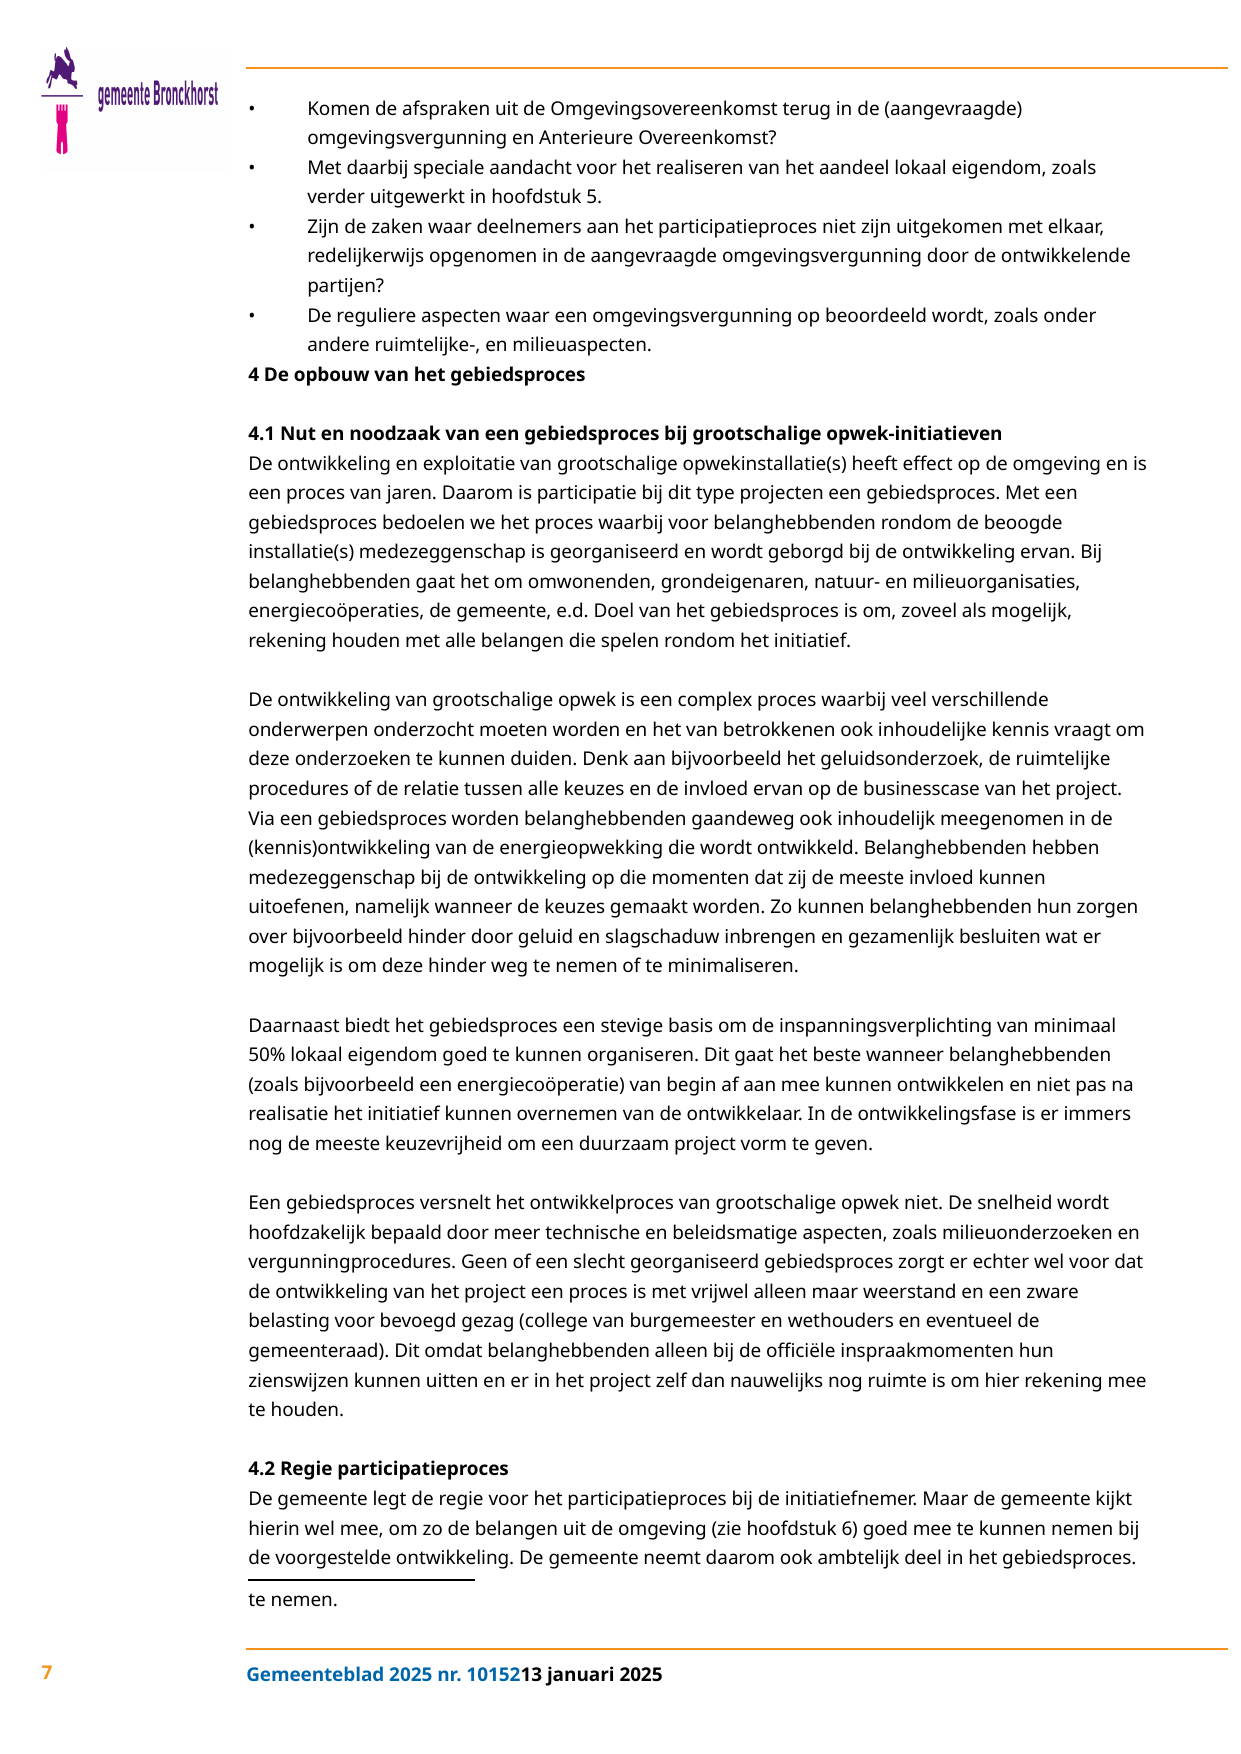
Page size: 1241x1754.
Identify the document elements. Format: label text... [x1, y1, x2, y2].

picture [41, 47, 231, 172]
text 4 De opbouw van het gebiedsproces [248, 361, 1152, 387]
text De ontwikkeling van grootschalige opwek is een complex proces waarbij veel verschillende onderwerpen onderzocht moeten worden en het van betrokkenen ook inhoudelijke kennis vraagt om deze onderzoeken te kunnen duiden. Denk aan bijvoorbeeld het geluidsonderzoek, de ruimtelijke procedures of de relatie tussen alle keuzes en de invloed ervan op de businesscase van het project. Via een gebiedsproces worden belanghebbenden gaandeweg ook inhoudelijk meegenomen in de (kennis)ontwikkeling van de energieopwekking die wordt ontwikkeld. Belanghebbenden hebben medezeggenschap bij de ontwikkeling op die momenten dat zij de meeste invloed kunnen uitoefenen, namelijk wanneer de keuzes gemaakt worden. Zo kunnen belanghebbenden hun zorgen over bijvoorbeeld hinder door geluid en slagschaduw inbrengen en gezamenlijk besluiten wat er mogelijk is om deze hinder weg te nemen of te minimaliseren. [248, 686, 1152, 978]
text De gemeente legt de regie voor het participatieproces bij de initiatiefnemer. Maar de gemeente kijkt hierin wel mee, om zo de belangen uit de omgeving (zie hoofdstuk 6) goed mee te kunnen nemen bij de voorgestelde ontwikkeling. De gemeente neemt daarom ook ambtelijk deel in het gebiedsproces. [248, 1485, 1152, 1570]
text 4.1 Nut en noodzaak van een gebiedsproces bij grootschalige opwek-initiatieven [248, 420, 1152, 446]
list te nemen. [248, 1586, 1152, 1612]
list De reguliere aspecten waar een omgevingsvergunning op beoordeeld wordt, zoals onder andere ruimtelijke-, en milieuaspecten. [248, 302, 1152, 357]
list Komen de afspraken uit de Omgevingsovereenkomst terug in de (aangevraagde) omgevingsvergunning en Anterieure Overeenkomst? [248, 95, 1152, 150]
text Een gebiedsproces versnelt het ontwikkelproces van grootschalige opwek niet. De snelheid wordt hoofdzakelijk bepaald door meer technische en beleidsmatige aspecten, zoals milieuonderzoeken en vergunningprocedures. Geen of een slecht georganiseerd gebiedsproces zorgt er echter wel voor dat de ontwikkeling van het project een proces is met vrijwel alleen maar weerstand en een zware belasting voor bevoegd gezag (college van burgemeester en wethouders en eventueel de gemeenteraad). Dit omdat belanghebbenden alleen bij de officiële inspraakmomenten hun zienswijzen kunnen uitten en er in het project zelf dan nauwelijks nog ruimte is om hier rekening mee te houden. [248, 1189, 1152, 1422]
list Zijn de zaken waar deelnemers aan het participatieproces niet zijn uitgekomen met elkaar, redelijkerwijs opgenomen in de aangevraagde omgevingsvergunning door de ontwikkelende partijen? [248, 213, 1152, 298]
list Met daarbij speciale aandacht voor het realiseren van het aandeel lokaal eigendom, zoals verder uitgewerkt in hoofdstuk 5. [248, 154, 1152, 209]
text De ontwikkeling en exploitatie van grootschalige opwekinstallatie(s) heeft effect op de omgeving en is een proces van jaren. Daarom is participatie bij dit type projecten een gebiedsproces. Met een gebiedsproces bedoelen we het proces waarbij voor belanghebbenden rondom de beoogde installatie(s) medezeggenschap is georganiseerd en wordt geborgd bij de ontwikkeling ervan. Bij belanghebbenden gaat het om omwonenden, grondeigenaren, natuur- en milieuorganisaties, energiecoöperaties, de gemeente, e.d. Doel van het gebiedsproces is om, zoveel als mogelijk, rekening houden met alle belangen die spelen rondom het initiatief. [248, 450, 1152, 653]
text Daarnaast biedt het gebiedsproces een stevige basis om de inspanningsverplichting van minimaal 50% lokaal eigendom goed te kunnen organiseren. Dit gaat het beste wanneer belanghebbenden (zoals bijvoorbeeld een energiecoöperatie) van begin af aan mee kunnen ontwikkelen en niet pas na realisatie het initiatief kunnen overnemen van de ontwikkelaar. In de ontwikkelingsfase is er immers nog de meeste keuzevrijheid om een duurzaam project vorm te geven. [248, 1012, 1152, 1156]
text 4.2 Regie participatieproces [248, 1456, 1152, 1481]
